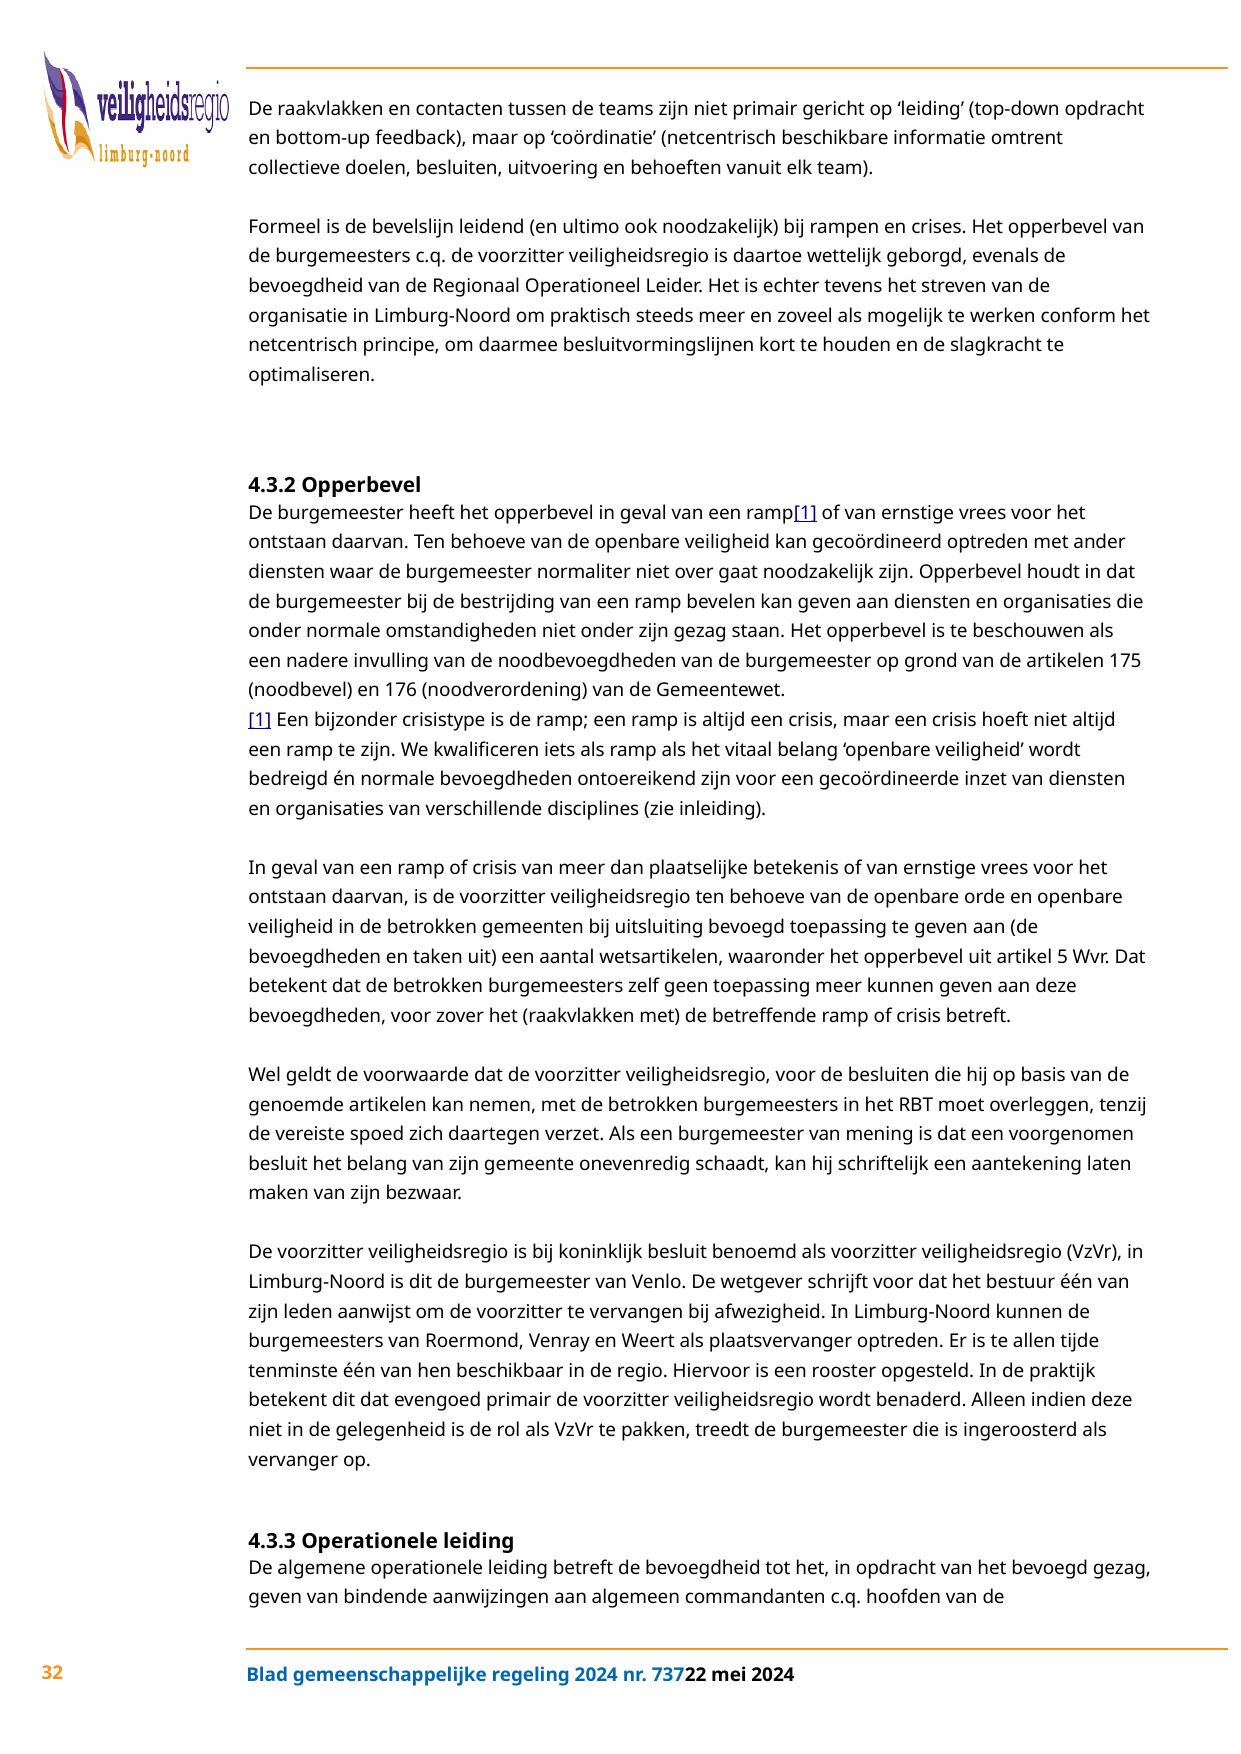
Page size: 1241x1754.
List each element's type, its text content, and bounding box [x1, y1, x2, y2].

text De raakvlakken en contacten tussen de teams zijn niet primair gericht op ‘leiding’ (top-down opdracht en bottom-up feedback), maar op ‘coördinatie’ (netcentrisch beschikbare informatie omtrent collectieve doelen, besluiten, uitvoering en behoeften vanuit elk team). [248, 95, 1152, 180]
text Wel geldt de voorwaarde dat de voorzitter veiligheidsregio, voor de besluiten die hij op basis van de genoemde artikelen kan nemen, met de betrokken burgemeesters in het RBT moet overleggen, tenzij de vereiste spoed zich daartegen verzet. Als een burgemeester van mening is dat een voorgenomen besluit het belang van zijn gemeente onevenredig schaadt, kan hij schriftelijk een aantekening laten maken van zijn bezwaar. [248, 1061, 1152, 1205]
picture [41, 47, 231, 172]
text Formeel is de bevelslijn leidend (en ultimo ook noodzakelijk) bij rampen en crises. Het opperbevel van de burgemeesters c.q. de voorzitter veiligheidsregio is daartoe wettelijk geborgd, evenals de bevoegdheid van de Regionaal Operationeel Leider. Het is echter tevens het streven van de organisatie in Limburg-Noord om praktisch steeds meer en zoveel als mogelijk te werken conform het netcentrisch principe, om daarmee besluitvormingslijnen kort te houden en de slagkracht te optimaliseren. [248, 213, 1152, 387]
text 4.3.3 Operationele leiding [248, 1526, 1152, 1554]
text De voorzitter veiligheidsregio is bij koninklijk besluit benoemd als voorzitter veiligheidsregio (VzVr), in Limburg-Noord is dit de burgemeester van Venlo. De wetgever schrijft voor dat het bestuur één van zijn leden aanwijst om de voorzitter te vervangen bij afwezigheid. In Limburg-Noord kunnen de burgemeesters van Roermond, Venray en Weert als plaatsvervanger optreden. Er is te allen tijde tenminste één van hen beschikbaar in de regio. Hiervoor is een rooster opgesteld. In de praktijk betekent dit dat evengoed primair de voorzitter veiligheidsregio wordt benaderd. Alleen indien deze niet in de gelegenheid is de rol als VzVr te pakken, treedt de burgemeester die is ingeroosterd als vervanger op. [248, 1239, 1152, 1471]
text [1] Een bijzonder crisistype is de ramp; een ramp is altijd een crisis, maar een crisis hoeft niet altijd een ramp te zijn. We kwalificeren iets als ramp als het vitaal belang ‘openbare veiligheid’ wordt bedreigd én normale bevoegdheden ontoereikend zijn voor een gecoördineerde inzet van diensten en organisaties van verschillende disciplines (zie inleiding). [248, 706, 1152, 821]
text De burgemeester heeft het opperbevel in geval van een ramp[1] of van ernstige vrees voor het ontstaan daarvan. Ten behoeve van de openbare veiligheid kan gecoördineerd optreden met ander diensten waar de burgemeester normaliter niet over gaat noodzakelijk zijn. Opperbevel houdt in dat de burgemeester bij de bestrijding van een ramp bevelen kan geven aan diensten en organisaties die onder normale omstandigheden niet onder zijn gezag staan. Het opperbevel is te beschouwen als een nadere invulling van de noodbevoegdheden van de burgemeester op grond van de artikelen 175 (noodbevel) en 176 (noodverordening) van de Gemeentewet. [248, 499, 1152, 702]
text 4.3.2 Opperbevel [248, 471, 1152, 499]
text In geval van een ramp of crisis van meer dan plaatselijke betekenis of van ernstige vrees voor het ontstaan daarvan, is de voorzitter veiligheidsregio ten behoeve van de openbare orde en openbare veiligheid in de betrokken gemeenten bij uitsluiting bevoegd toepassing te geven aan (de bevoegdheden en taken uit) een aantal wetsartikelen, waaronder het opperbevel uit artikel 5 Wvr. Dat betekent dat de betrokken burgemeesters zelf geen toepassing meer kunnen geven aan deze bevoegdheden, voor zover het (raakvlakken met) de betreffende ramp of crisis betreft. [248, 854, 1152, 1028]
text De algemene operationele leiding betreft de bevoegdheid tot het, in opdracht van het bevoegd gezag, geven van bindende aanwijzingen aan algemeen commandanten c.q. hoofden van de [248, 1554, 1152, 1609]
